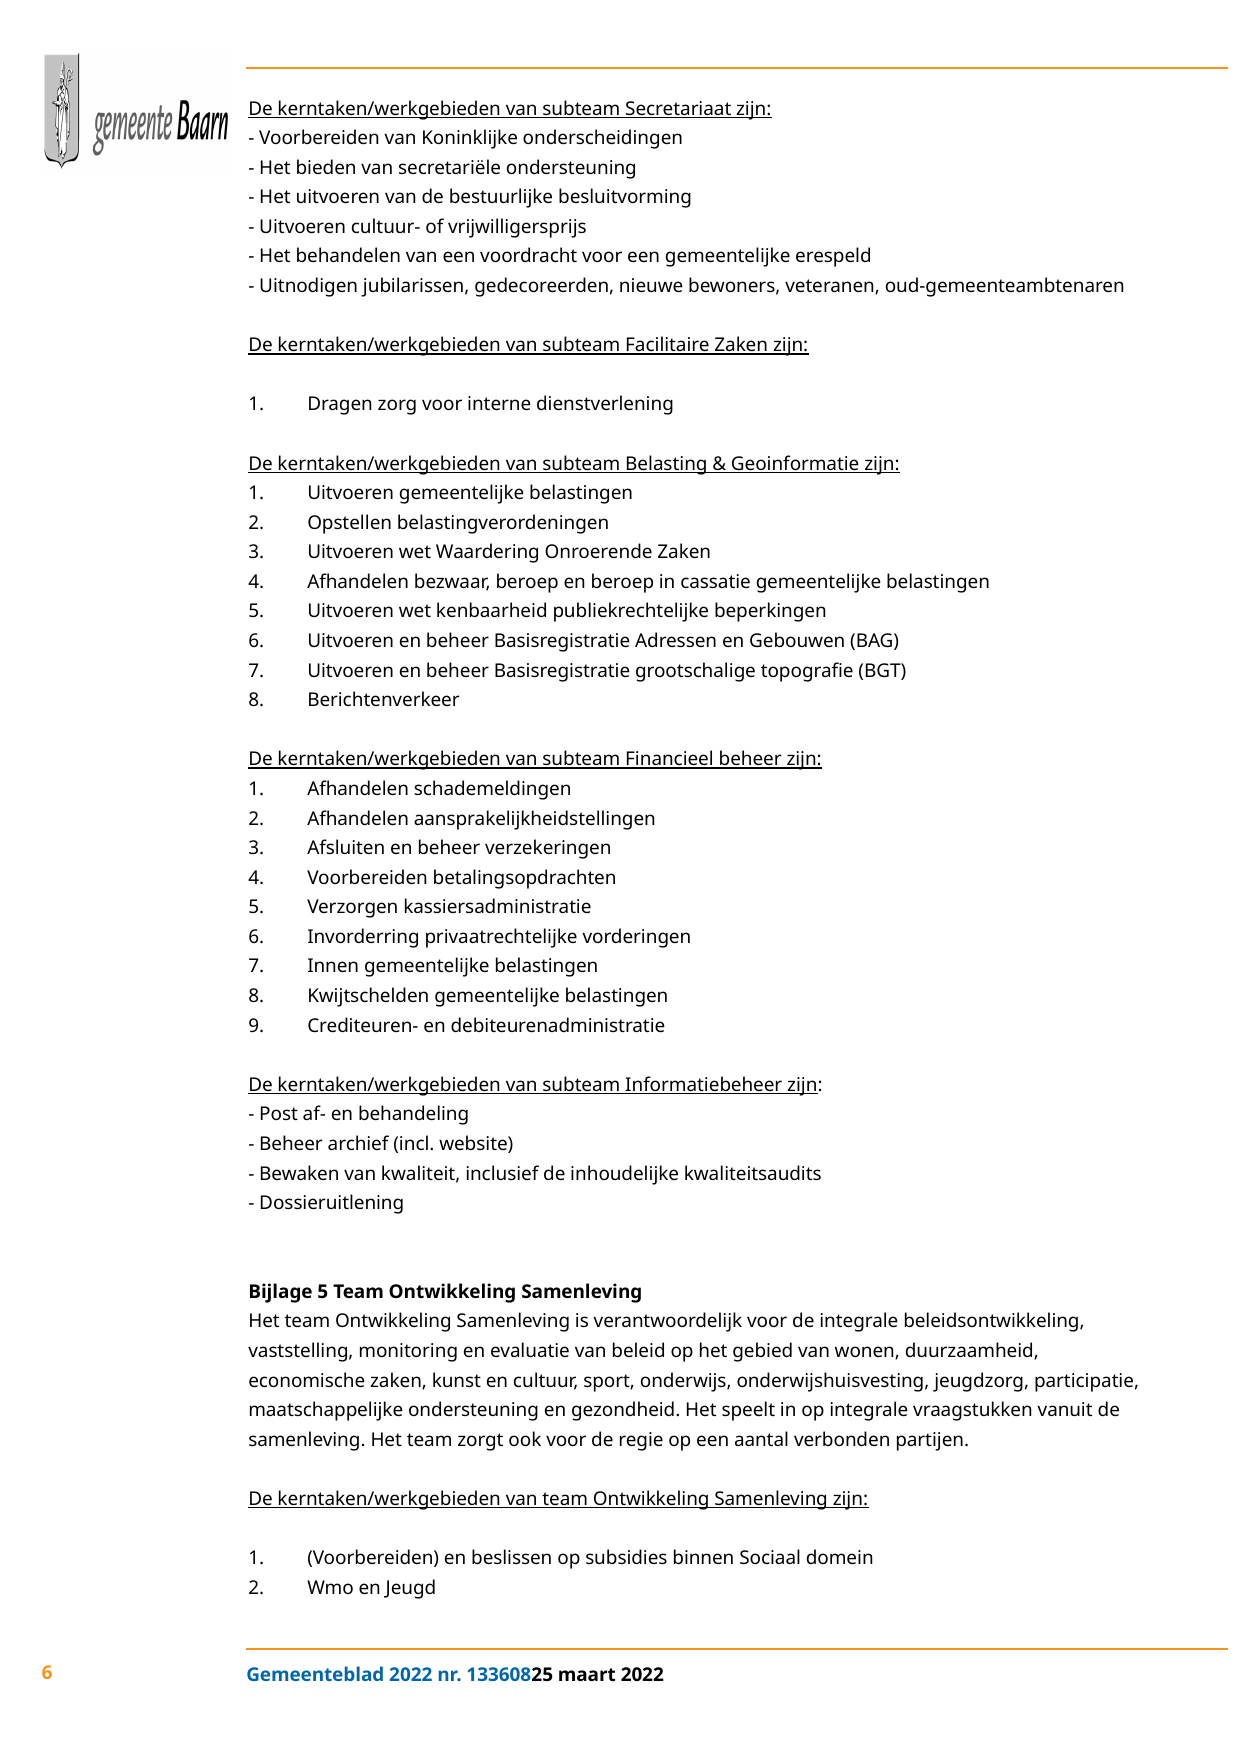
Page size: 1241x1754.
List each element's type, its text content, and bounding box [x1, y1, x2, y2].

list (Voorbereiden) en beslissen op subsidies binnen Sociaal domein [248, 1544, 1152, 1570]
text - Uitvoeren cultuur- of vrijwilligersprijs [248, 213, 1152, 239]
list Wmo en Jeugd [248, 1574, 1152, 1600]
list Opstellen belastingverordeningen [248, 509, 1152, 535]
list Kwijtschelden gemeentelijke belastingen [248, 982, 1152, 1008]
list Crediteuren- en debiteurenadministratie [248, 1012, 1152, 1038]
list Voorbereiden betalingsopdrachten [248, 864, 1152, 890]
list Dragen zorg voor interne dienstverlening [248, 391, 1152, 416]
text Het team Ontwikkeling Samenleving is verantwoordelijk voor de integrale beleidsontwikkeling, vaststelling, monitoring en evaluatie van beleid op het gebied van wonen, duurzaamheid, economische zaken, kunst en cultuur, sport, onderwijs, onderwijshuisvesting, jeugdzorg, participatie, maatschappelijke ondersteuning en gezondheid. Het speelt in op integrale vraagstukken vanuit de samenleving. Het team zorgt ook voor de regie op een aantal verbonden partijen. [248, 1308, 1152, 1452]
list Verzorgen kassiersadministratie [248, 893, 1152, 919]
text - Het behandelen van een voordracht voor een gemeentelijke erespeld [248, 243, 1152, 268]
text - Het bieden van secretariële ondersteuning [248, 154, 1152, 180]
text - Voorbereiden van Koninklijke onderscheidingen [248, 124, 1152, 150]
list Afhandelen aansprakelijkheidstellingen [248, 805, 1152, 831]
list Uitvoeren gemeentelijke belastingen [248, 479, 1152, 505]
text Bijlage 5 Team Ontwikkeling Samenleving [248, 1278, 1152, 1304]
picture [41, 47, 231, 172]
list Berichtenverkeer [248, 686, 1152, 712]
list Afhandelen schademeldingen [248, 775, 1152, 801]
list Uitvoeren en beheer Basisregistratie grootschalige topografie (BGT) [248, 657, 1152, 683]
text - Post af- en behandeling [248, 1101, 1152, 1126]
list Invorderring privaatrechtelijke vorderingen [248, 923, 1152, 949]
text De kerntaken/werkgebieden van subteam Facilitaire Zaken zijn: [248, 331, 1152, 357]
text - Dossieruitlening [248, 1189, 1152, 1215]
list Innen gemeentelijke belastingen [248, 953, 1152, 978]
list Afhandelen bezwaar, beroep en beroep in cassatie gemeentelijke belastingen [248, 568, 1152, 594]
text De kerntaken/werkgebieden van team Ontwikkeling Samenleving zijn: [248, 1485, 1152, 1511]
text - Bewaken van kwaliteit, inclusief de inhoudelijke kwaliteitsaudits [248, 1160, 1152, 1186]
text De kerntaken/werkgebieden van subteam Secretariaat zijn: [248, 95, 1152, 121]
text - Het uitvoeren van de bestuurlijke besluitvorming [248, 183, 1152, 209]
text De kerntaken/werkgebieden van subteam Financieel beheer zijn: [248, 746, 1152, 771]
list Uitvoeren wet Waardering Onroerende Zaken [248, 538, 1152, 564]
text De kerntaken/werkgebieden van subteam Belasting & Geoinformatie zijn: [248, 450, 1152, 476]
list Uitvoeren en beheer Basisregistratie Adressen en Gebouwen (BAG) [248, 627, 1152, 653]
text De kerntaken/werkgebieden van subteam Informatiebeheer zijn: [248, 1071, 1152, 1097]
text - Uitnodigen jubilarissen, gedecoreerden, nieuwe bewoners, veteranen, oud-gemeenteambtenaren [248, 272, 1152, 298]
list Afsluiten en beheer verzekeringen [248, 834, 1152, 860]
text - Beheer archief (incl. website) [248, 1130, 1152, 1156]
list Uitvoeren wet kenbaarheid publiekrechtelijke beperkingen [248, 598, 1152, 623]
